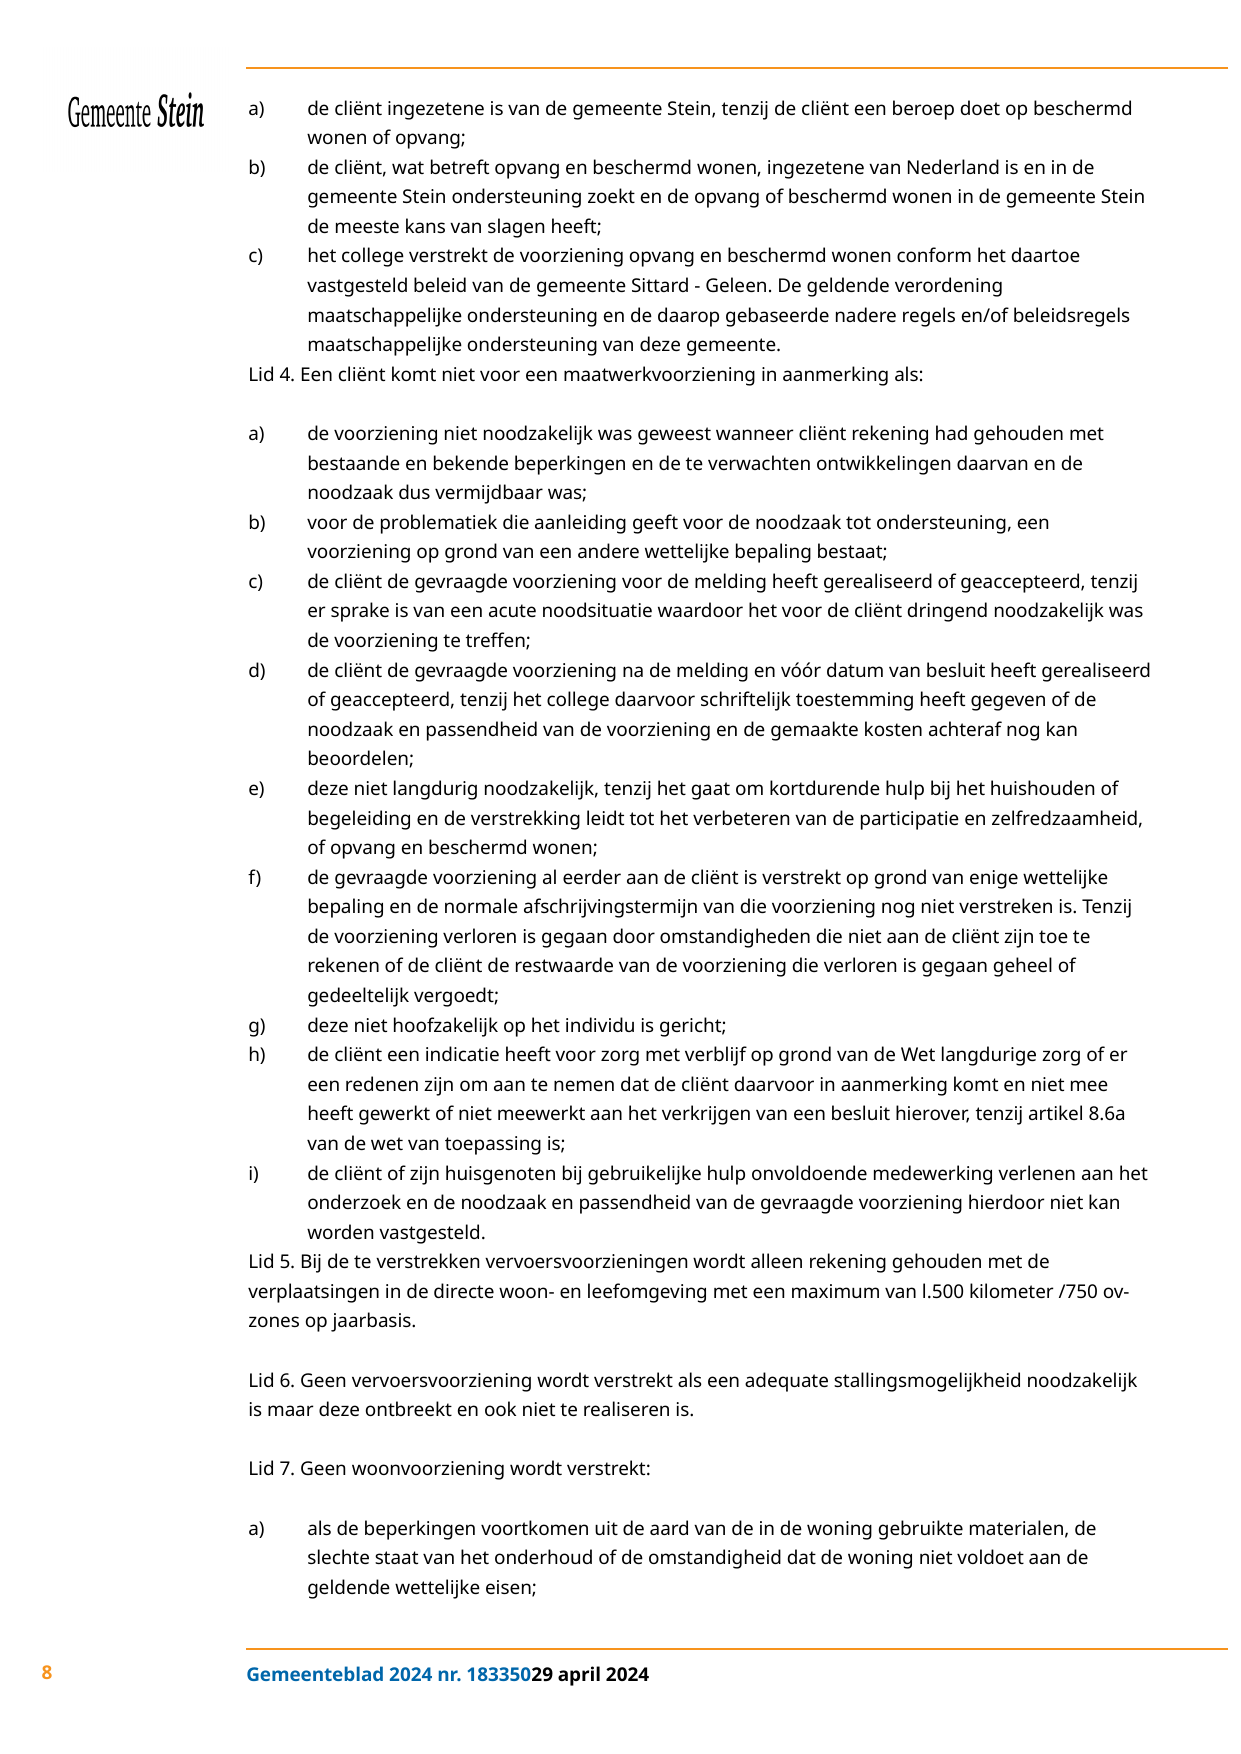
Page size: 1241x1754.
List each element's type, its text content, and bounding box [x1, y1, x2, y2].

list de gevraagde voorziening al eerder aan de cliënt is verstrekt op grond van enige wettelijke bepaling en de normale afschrijvingstermijn van die voorziening nog niet verstreken is. Tenzij de voorziening verloren is gegaan door omstandigheden die niet aan de cliënt zijn toe te rekenen of de cliënt de restwaarde van de voorziening die verloren is gegaan geheel of gedeeltelijk vergoedt; [248, 864, 1152, 1008]
list de cliënt de gevraagde voorziening na de melding en vóór datum van besluit heeft gerealiseerd of geaccepteerd, tenzij het college daarvoor schriftelijk toestemming heeft gegeven of de noodzaak en passendheid van de voorziening en de gemaakte kosten achteraf nog kan beoordelen; [248, 657, 1152, 771]
list het college verstrekt de voorziening opvang en beschermd wonen conform het daartoe vastgesteld beleid van de gemeente Sittard - Geleen. De geldende verordening maatschappelijke ondersteuning en de daarop gebaseerde nadere regels en/of beleidsregels maatschappelijke ondersteuning van deze gemeente. [248, 243, 1152, 357]
text Lid 4. Een cliënt komt niet voor een maatwerkvoorziening in aanmerking als: [248, 361, 1152, 387]
text Lid 6. Geen vervoersvoorziening wordt verstrekt als een adequate stallingsmogelijkheid noodzakelijk is maar deze ontbreekt en ook niet te realiseren is. [248, 1367, 1152, 1422]
list de cliënt ingezetene is van de gemeente Stein, tenzij de cliënt een beroep doet op beschermd wonen of opvang; [248, 95, 1152, 150]
list de cliënt een indicatie heeft voor zorg met verblijf op grond van de Wet langdurige zorg of er een redenen zijn om aan te nemen dat de cliënt daarvoor in aanmerking komt en niet mee heeft gewerkt of niet meewerkt aan het verkrijgen van een besluit hierover, tenzij artikel 8.6a van de wet van toepassing is; [248, 1041, 1152, 1156]
list de cliënt de gevraagde voorziening voor de melding heeft gerealiseerd of geaccepteerd, tenzij er sprake is van een acute noodsituatie waardoor het voor de cliënt dringend noodzakelijk was de voorziening te treffen; [248, 568, 1152, 653]
list de cliënt, wat betreft opvang en beschermd wonen, ingezetene van Nederland is en in de gemeente Stein ondersteuning zoekt en de opvang of beschermd wonen in de gemeente Stein de meeste kans van slagen heeft; [248, 154, 1152, 239]
list deze niet langdurig noodzakelijk, tenzij het gaat om kortdurende hulp bij het huishouden of begeleiding en de verstrekking leidt tot het verbeteren van de participatie en zelfredzaamheid, of opvang en beschermd wonen; [248, 775, 1152, 860]
list voor de problematiek die aanleiding geeft voor de noodzaak tot ondersteuning, een voorziening op grond van een andere wettelijke bepaling bestaat; [248, 509, 1152, 564]
text Lid 7. Geen woonvoorziening wordt verstrekt: [248, 1456, 1152, 1481]
list als de beperkingen voortkomen uit de aard van de in de woning gebruikte materialen, de slechte staat van het onderhoud of de omstandigheid dat de woning niet voldoet aan de geldende wettelijke eisen; [248, 1515, 1152, 1600]
list deze niet hoofzakelijk op het individu is gericht; [248, 1012, 1152, 1038]
text Lid 5. Bij de te verstrekken vervoersvoorzieningen wordt alleen rekening gehouden met de verplaatsingen in de directe woon- en leefomgeving met een maximum van l.500 kilometer /750 ov-zones op jaarbasis. [248, 1248, 1152, 1333]
list de cliënt of zijn huisgenoten bij gebruikelijke hulp onvoldoende medewerking verlenen aan het onderzoek en de noodzaak en passendheid van de gevraagde voorziening hierdoor niet kan worden vastgesteld. [248, 1160, 1152, 1245]
picture [41, 47, 231, 172]
list de voorziening niet noodzakelijk was geweest wanneer cliënt rekening had gehouden met bestaande en bekende beperkingen en de te verwachten ontwikkelingen daarvan en de noodzaak dus vermijdbaar was; [248, 420, 1152, 505]
